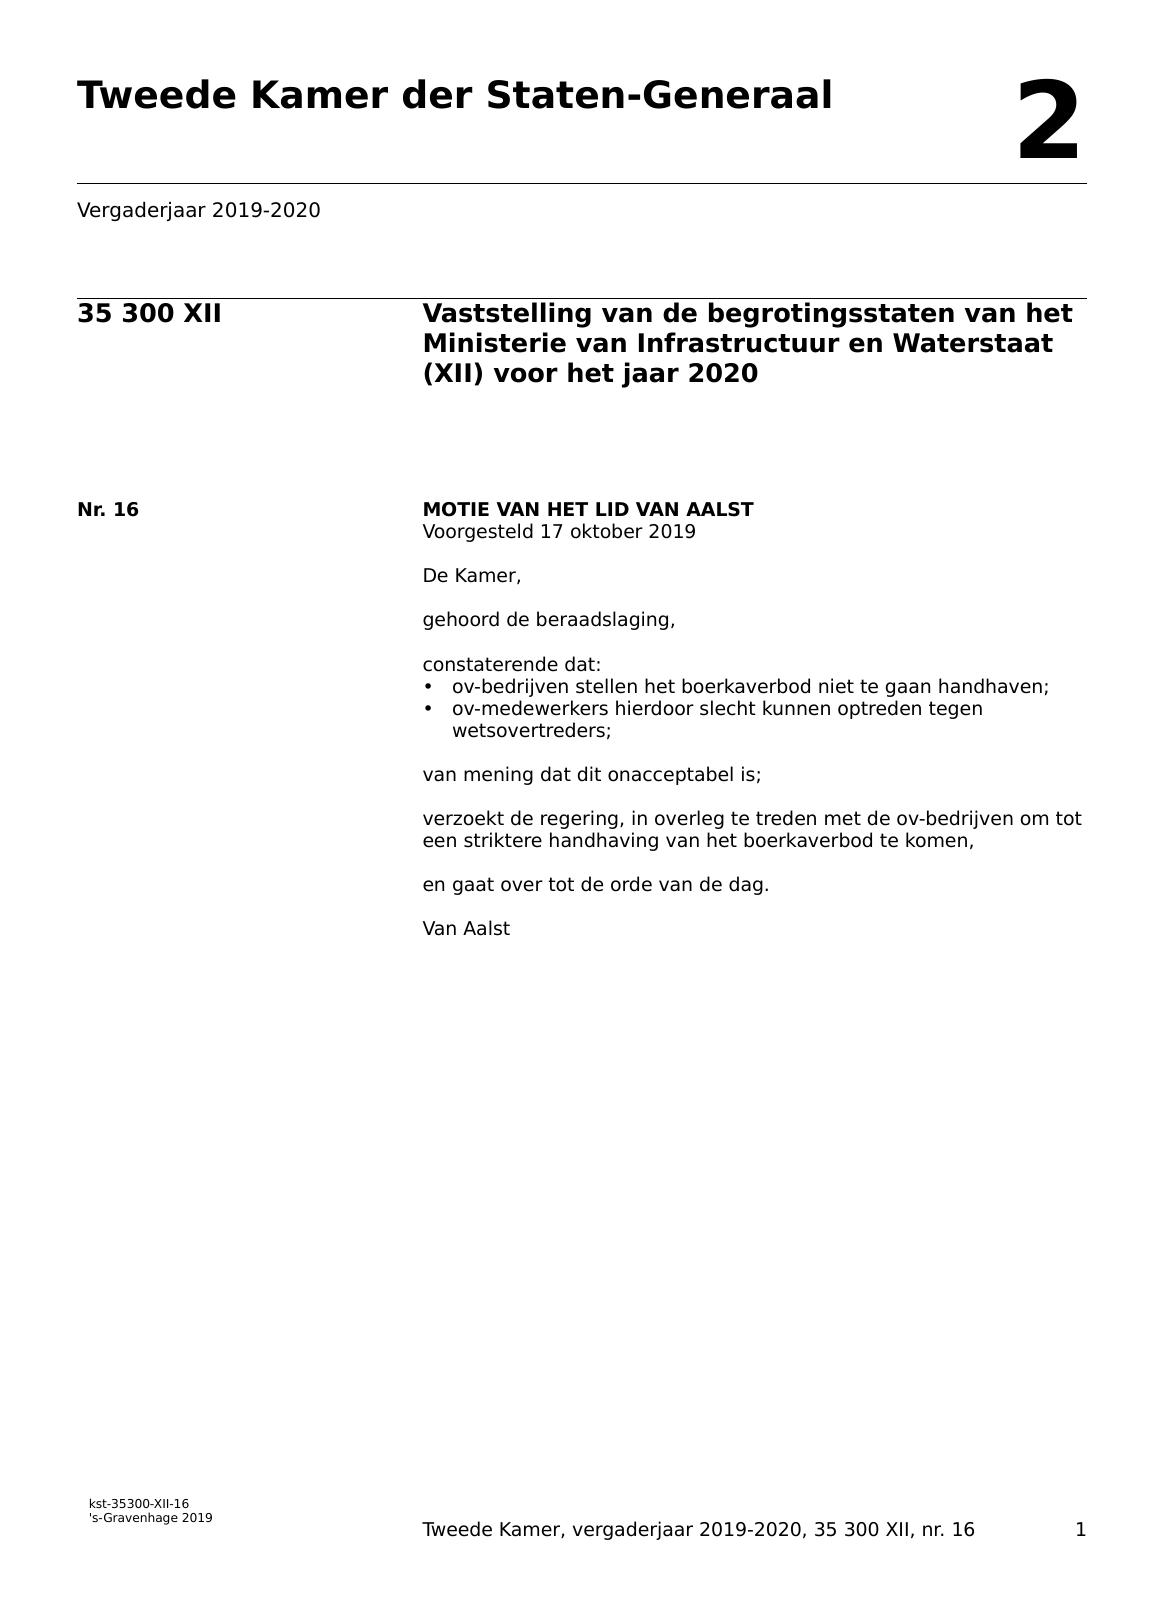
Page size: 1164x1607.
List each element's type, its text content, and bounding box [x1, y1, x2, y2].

table_header 2 [886, 59, 1087, 183]
text Voorgesteld 17 oktober 2019 [422, 521, 1087, 543]
text van mening dat dit onacceptabel is; [422, 764, 1087, 786]
text verzoekt de regering, in overleg te treden met de ov-bedrijven om tot een striktere handhaving van het boerkaverbod te komen, [422, 808, 1087, 852]
text gehoord de beraadslaging, [422, 609, 1087, 631]
text De Kamer, [422, 565, 1087, 587]
subtitle 35 300 XII Vaststelling van de begrotingsstaten van het Ministerie van Infrastructuur en Waterstaat (XII) voor het jaar 2020 [77, 299, 1087, 388]
text constaterende dat: [422, 653, 1087, 676]
text • ov-medewerkers hierdoor slecht kunnen optreden tegen wetsovertreders; [422, 697, 1087, 741]
text • ov-bedrijven stellen het boerkaverbod niet te gaan handhaven; [422, 676, 1087, 697]
table_header Tweede Kamer der Staten-Generaal [77, 59, 886, 183]
text 's-Gravenhage 2019 [88, 1511, 323, 1525]
table_cell Vergaderjaar 2019-2020 [77, 184, 1087, 298]
text Van Aalst [422, 918, 1087, 940]
text en gaat over tot de orde van de dag. [422, 874, 1087, 896]
text kst-35300-XII-16 [88, 1497, 323, 1511]
subtitle Nr. 16 MOTIE VAN HET LID VAN AALST [77, 499, 1087, 521]
